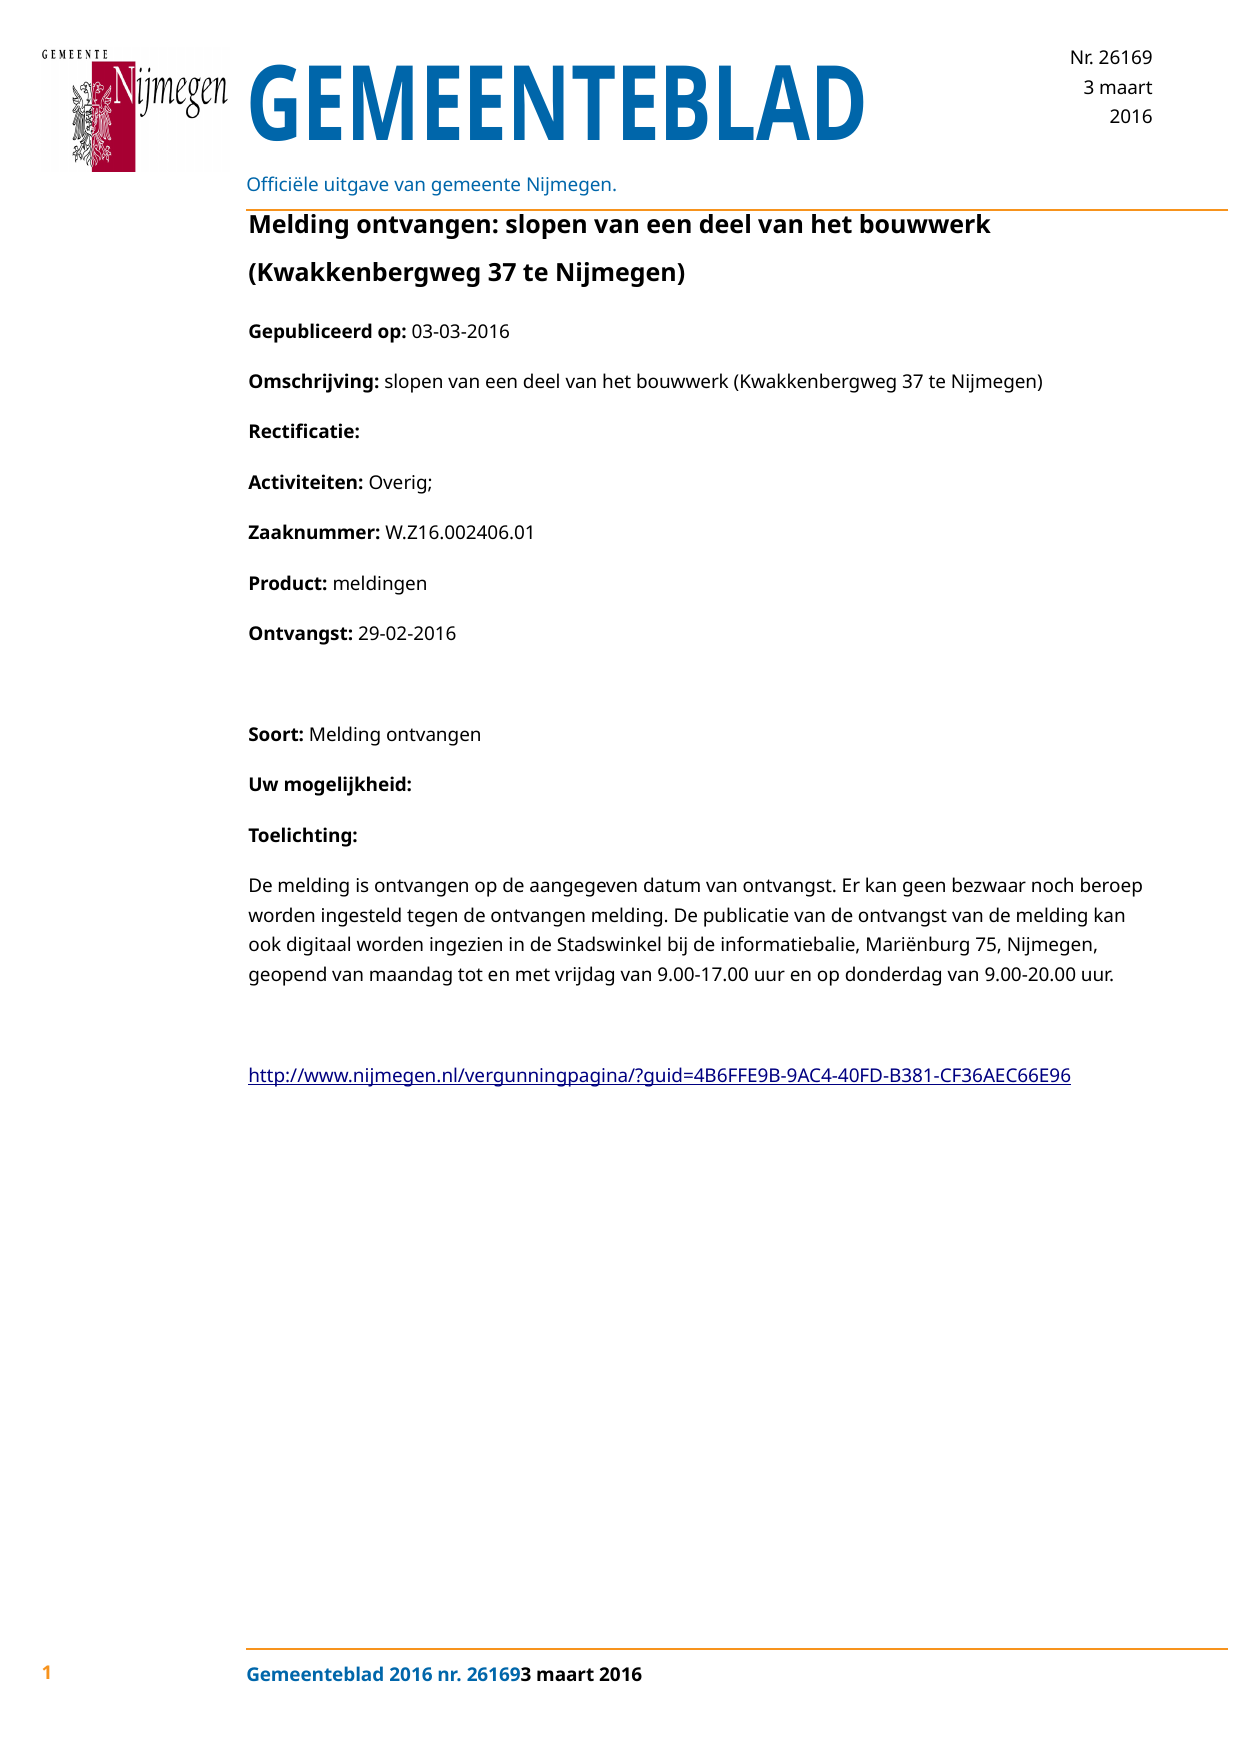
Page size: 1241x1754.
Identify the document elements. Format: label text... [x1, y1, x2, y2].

text Rectificatie: [248, 419, 1152, 444]
text Melding ontvangen: slopen van een deel van het bouwwerk (Kwakkenbergweg 37 te Nijmegen) [248, 211, 1152, 288]
text Ontvangst: 29-02-2016 [248, 620, 1152, 646]
text De melding is ontvangen op de aangegeven datum van ontvangst. Er kan geen bezwaar noch beroep worden ingesteld tegen de ontvangen melding. De publicatie van de ontvangst van de melding kan ook digitaal worden ingezien in de Stadswinkel bij de informatiebalie, Mariënburg 75, Nijmegen, geopend van maandag tot en met vrijdag van 9.00-17.00 uur en op donderdag van 9.00-20.00 uur. [248, 872, 1152, 987]
text Toelichting: [248, 822, 1152, 848]
text Product: meldingen [248, 570, 1152, 596]
text Soort: Melding ontvangen [248, 721, 1152, 747]
text Gepubliceerd op: 03-03-2016 [248, 318, 1152, 344]
picture [41, 47, 231, 172]
text Zaaknummer: W.Z16.002406.01 [248, 519, 1152, 545]
text http://www.nijmegen.nl/vergunningpagina/?guid=4B6FFE9B-9AC4-40FD-B381-CF36AEC66E96 [248, 1062, 1152, 1088]
text Omschrijving: slopen van een deel van het bouwwerk (Kwakkenbergweg 37 te Nijmegen) [248, 368, 1152, 394]
text Activiteiten: Overig; [248, 469, 1152, 495]
text Uw mogelijkheid: [248, 772, 1152, 797]
